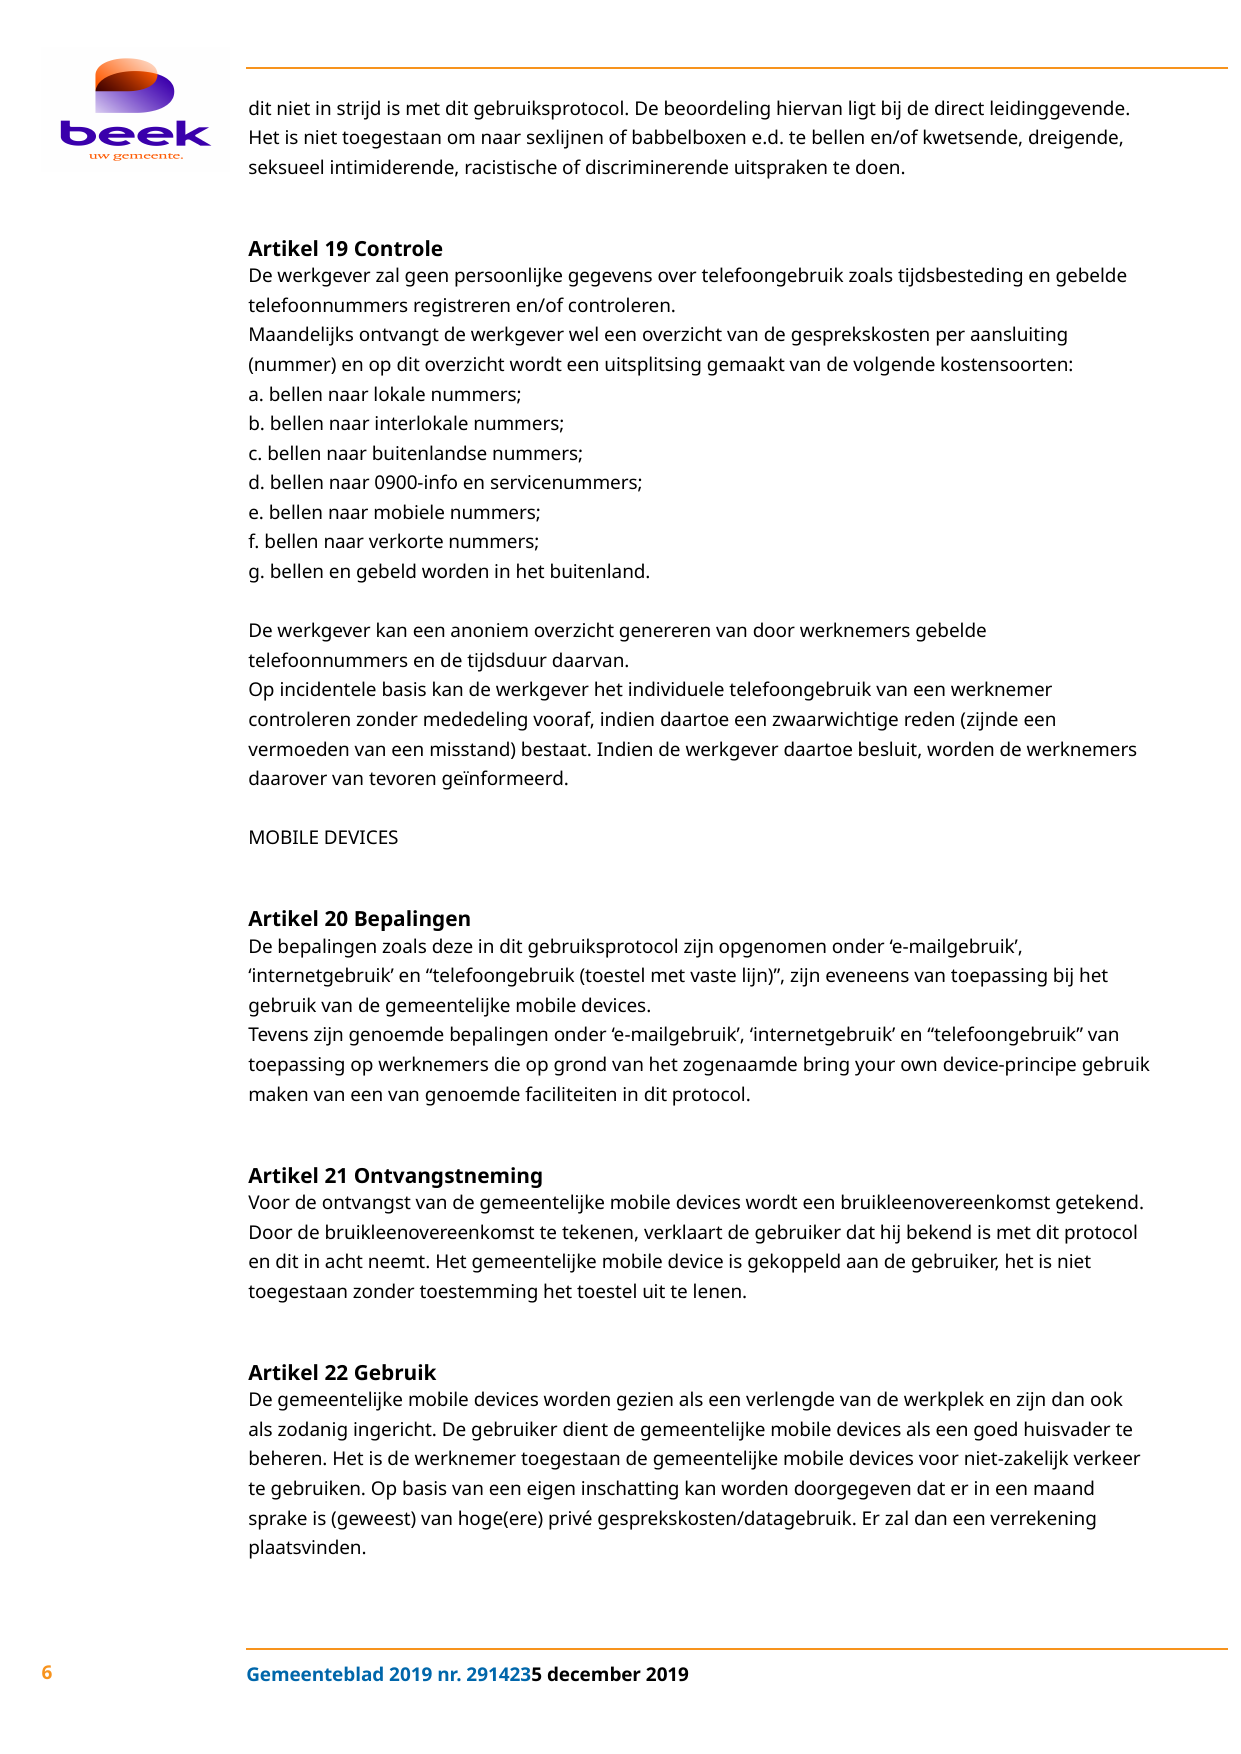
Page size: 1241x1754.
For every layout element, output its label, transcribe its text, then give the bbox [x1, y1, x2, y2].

text dit niet in strijd is met dit gebruiksprotocol. De beoordeling hiervan ligt bij de direct leidinggevende. [248, 95, 1152, 121]
text Voor de ontvangst van de gemeentelijke mobile devices wordt een bruikleenovereenkomst getekend. Door de bruikleenovereenkomst te tekenen, verklaart de gebruiker dat hij bekend is met dit protocol en dit in acht neemt. Het gemeentelijke mobile device is gekoppeld aan de gebruiker, het is niet toegestaan zonder toestemming het toestel uit te lenen. [248, 1189, 1152, 1304]
text g. bellen en gebeld worden in het buitenland. [248, 558, 1152, 584]
text Het is niet toegestaan om naar sexlijnen of babbelboxen e.d. te bellen en/of kwetsende, dreigende, seksueel intimiderende, racistische of discriminerende uitspraken te doen. [248, 124, 1152, 180]
text MOBILE DEVICES [248, 824, 1152, 850]
text Artikel 20 Bepalingen [248, 904, 1152, 933]
text Artikel 22 Gebruik [248, 1358, 1152, 1386]
text e. bellen naar mobiele nummers; [248, 499, 1152, 525]
text d. bellen naar 0900-info en servicenummers; [248, 469, 1152, 495]
text f. bellen naar verkorte nummers; [248, 529, 1152, 554]
picture [41, 47, 231, 172]
text b. bellen naar interlokale nummers; [248, 410, 1152, 436]
text a. bellen naar lokale nummers; [248, 381, 1152, 406]
text c. bellen naar buitenlandse nummers; [248, 440, 1152, 466]
text Maandelijks ontvangt de werkgever wel een overzicht van de gesprekskosten per aansluiting (nummer) en op dit overzicht wordt een uitsplitsing gemaakt van de volgende kostensoorten: [248, 322, 1152, 377]
text Tevens zijn genoemde bepalingen onder ‘e-mailgebruik’, ‘internetgebruik’ en “telefoongebruik” van toepassing op werknemers die op grond van het zogenaamde bring your own device-principe gebruik maken van een van genoemde faciliteiten in dit protocol. [248, 1022, 1152, 1107]
text De werkgever kan een anoniem overzicht genereren van door werknemers gebelde telefoonnummers en de tijdsduur daarvan. [248, 617, 1152, 673]
text Artikel 21 Ontvangstneming [248, 1161, 1152, 1189]
text De werkgever zal geen persoonlijke gegevens over telefoongebruik zoals tijdsbesteding en gebelde telefoonnummers registreren en/of controleren. [248, 262, 1152, 318]
text Artikel 19 Controle [248, 234, 1152, 262]
text De gemeentelijke mobile devices worden gezien als een verlengde van de werkplek en zijn dan ook als zodanig ingericht. De gebruiker dient de gemeentelijke mobile devices als een goed huisvader te beheren. Het is de werknemer toegestaan de gemeentelijke mobile devices voor niet-zakelijk verkeer te gebruiken. Op basis van een eigen inschatting kan worden doorgegeven dat er in een maand sprake is (geweest) van hoge(ere) privé gesprekskosten/datagebruik. Er zal dan een verrekening plaatsvinden. [248, 1386, 1152, 1560]
text De bepalingen zoals deze in dit gebruiksprotocol zijn opgenomen onder ‘e-mailgebruik’, ‘internetgebruik’ en “telefoongebruik (toestel met vaste lijn)”, zijn eveneens van toepassing bij het gebruik van de gemeentelijke mobile devices. [248, 933, 1152, 1018]
text Op incidentele basis kan de werkgever het individuele telefoongebruik van een werknemer controleren zonder mededeling vooraf, indien daartoe een zwaarwichtige reden (zijnde een vermoeden van een misstand) bestaat. Indien de werkgever daartoe besluit, worden de werknemers daarover van tevoren geïnformeerd. [248, 677, 1152, 791]
